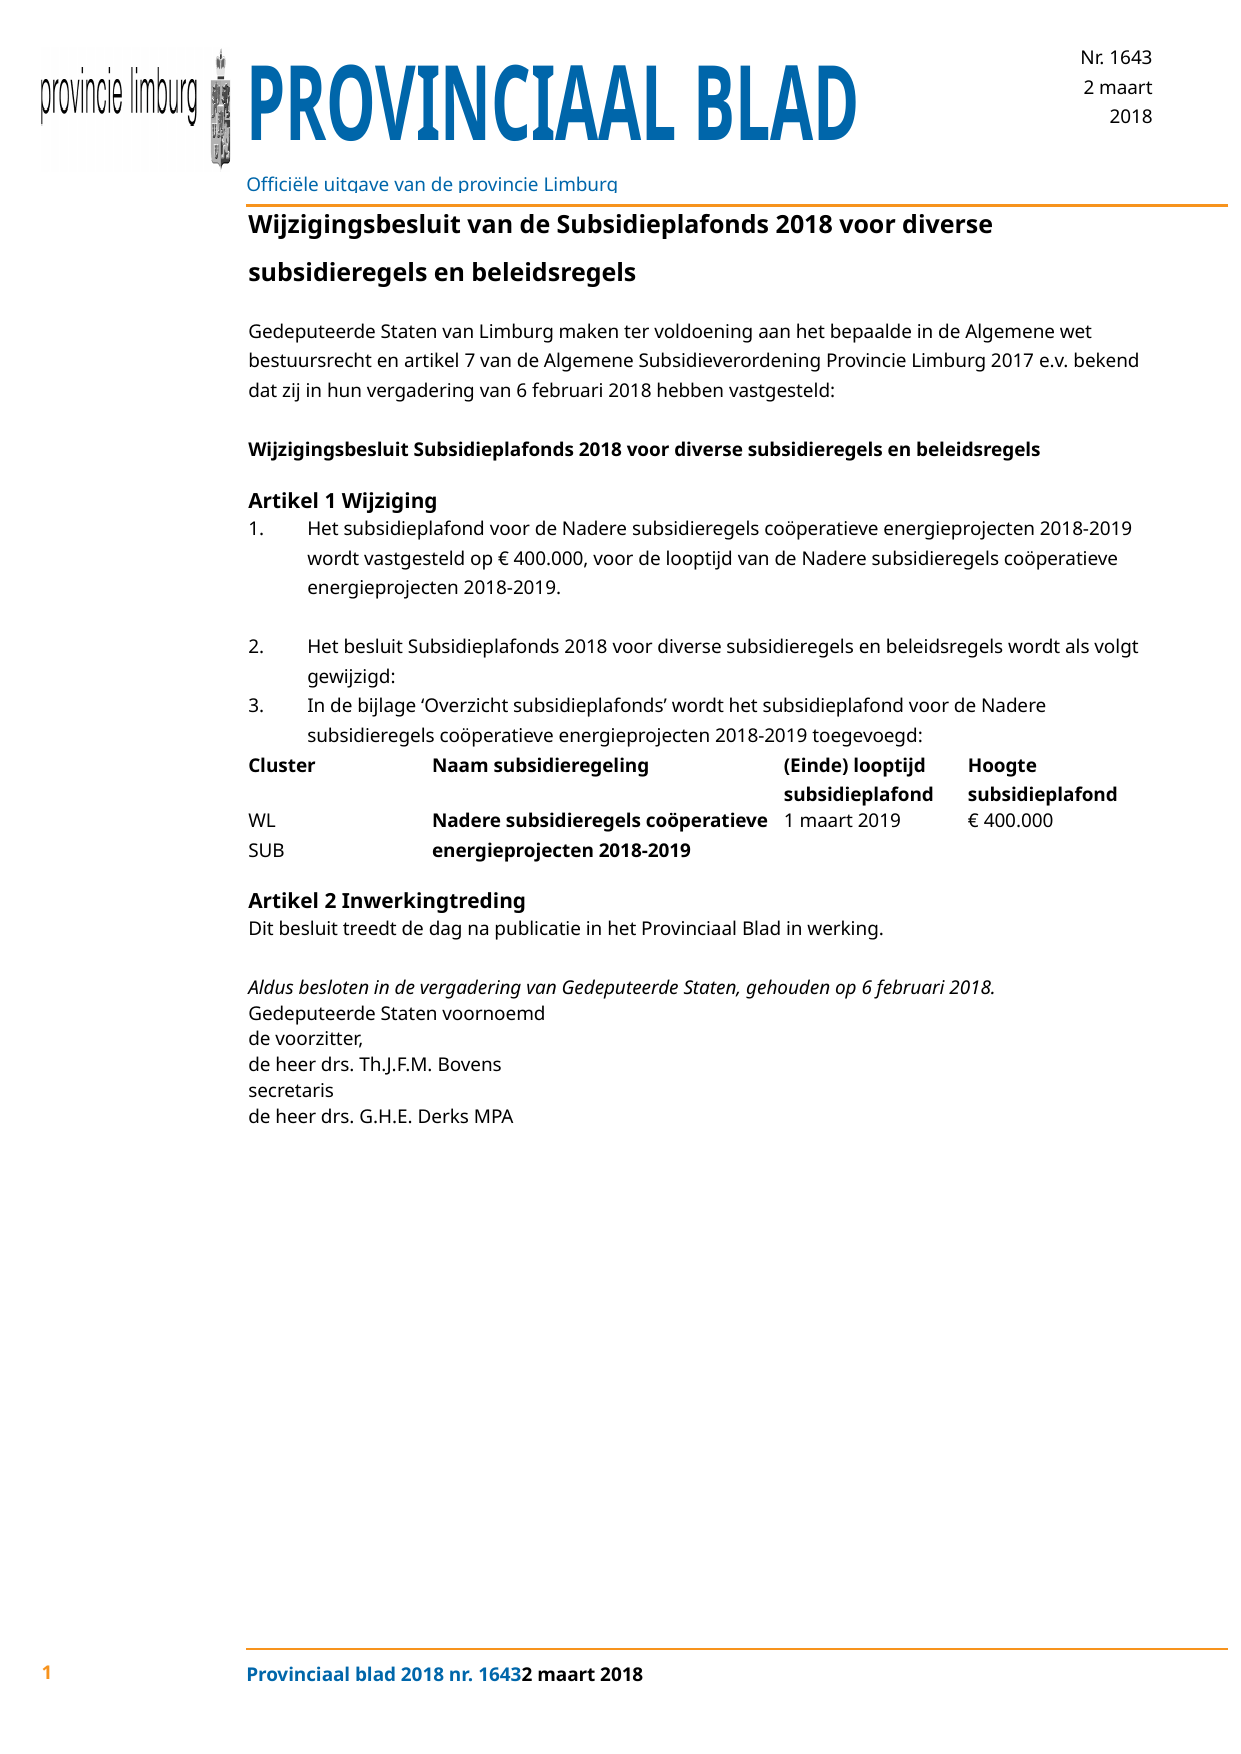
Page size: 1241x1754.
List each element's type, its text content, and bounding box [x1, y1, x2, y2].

picture [41, 47, 231, 172]
text Dit besluit treedt de dag na publicatie in het Provinciaal Blad in werking. [248, 915, 1152, 941]
text de heer drs. Th.J.F.M. Bovens [248, 1051, 1152, 1077]
table_cell € 400.000 [968, 807, 1152, 862]
text Gedeputeerde Staten van Limburg maken ter voldoening aan het bepaalde in de Algemene wet bestuursrecht en artikel 7 van de Algemene Subsidieverordening Provincie Limburg 2017 e.v. bekend dat zij in hun vergadering van 6 februari 2018 hebben vastgesteld: [248, 318, 1152, 403]
text Gedeputeerde Staten voornoemd [248, 1000, 1152, 1026]
text Wijzigingsbesluit van de Subsidieplafonds 2018 voor diverse subsidieregels en beleidsregels [248, 207, 1152, 288]
table_header (Einde) looptijd subsidieplafond [784, 752, 968, 807]
table_cell Nadere subsidieregels coöperatieve energieprojecten 2018-2019 [432, 807, 784, 862]
list Het besluit Subsidieplafonds 2018 voor diverse subsidieregels en beleidsregels wordt als volgt gewijzigd: [248, 633, 1152, 689]
table_header Cluster [248, 752, 432, 807]
text Wijzigingsbesluit Subsidieplafonds 2018 voor diverse subsidieregels en beleidsregels [248, 436, 1152, 462]
text Aldus besloten in de vergadering van Gedeputeerde Staten, gehouden op 6 februari 2018. [248, 974, 1152, 1000]
text secretaris [248, 1077, 1152, 1103]
table_header Naam subsidieregeling [432, 752, 784, 807]
text de voorzitter, [248, 1026, 1152, 1051]
list In de bijlage ‘Overzicht subsidieplafonds’ wordt het subsidieplafond voor de Nadere subsidieregels coöperatieve energieprojecten 2018-2019 toegevoegd: [248, 693, 1152, 748]
table_cell WL SUB [248, 807, 432, 862]
table_cell 1 maart 2019 [784, 807, 968, 862]
list Het subsidieplafond voor de Nadere subsidieregels coöperatieve energieprojecten 2018-2019 wordt vastgesteld op € 400.000, voor de looptijd van de Nadere subsidieregels coöperatieve energieprojecten 2018-2019. [248, 515, 1152, 600]
text de heer drs. G.H.E. Derks MPA [248, 1103, 1152, 1128]
text Artikel 2 Inwerkingtreding [248, 887, 1152, 915]
table_header Hoogte subsidieplafond [968, 752, 1152, 807]
text Artikel 1 Wijziging [248, 487, 1152, 515]
